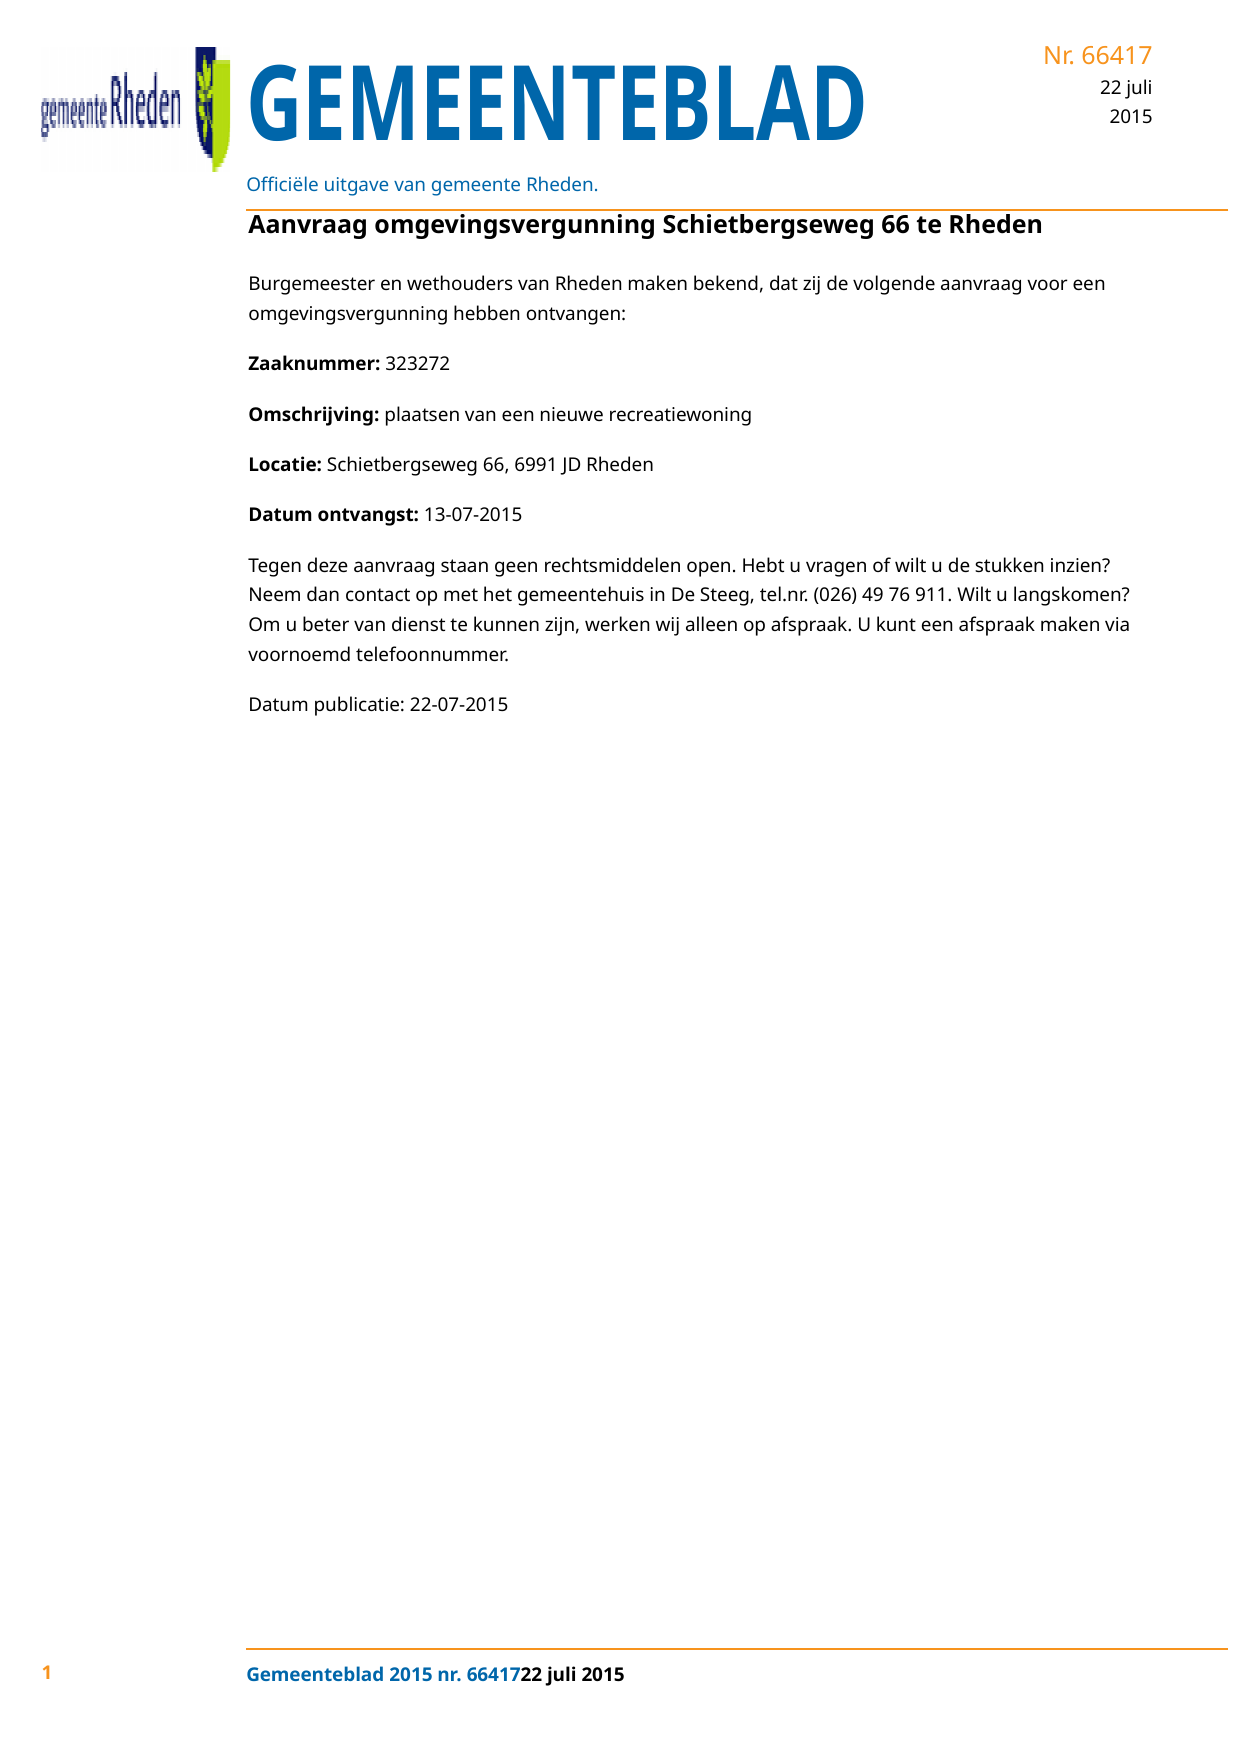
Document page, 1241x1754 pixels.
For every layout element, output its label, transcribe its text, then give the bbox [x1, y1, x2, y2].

picture [41, 47, 231, 172]
text Burgemeester en wethouders van Rheden maken bekend, dat zij de volgende aanvraag voor een omgevingsvergunning hebben ontvangen: [248, 270, 1152, 326]
text Datum ontvangst: 13-07-2015 [248, 502, 1152, 527]
text Datum publicatie: 22-07-2015 [248, 691, 1152, 717]
text Omschrijving: plaatsen van een nieuwe recreatiewoning [248, 401, 1152, 426]
text Locatie: Schietbergseweg 66, 6991 JD Rheden [248, 451, 1152, 477]
text Tegen deze aanvraag staan geen rechtsmiddelen open. Hebt u vragen of wilt u de stukken inzien? Neem dan contact op met het gemeentehuis in De Steeg, tel.nr. (026) 49 76 911. Wilt u langskomen? Om u beter van dienst te kunnen zijn, werken wij alleen op afspraak. U kunt een afspraak maken via voornoemd telefoonnummer. [248, 552, 1152, 666]
text Zaaknummer: 323272 [248, 350, 1152, 376]
text Aanvraag omgevingsvergunning Schietbergseweg 66 te Rheden [248, 211, 1152, 241]
